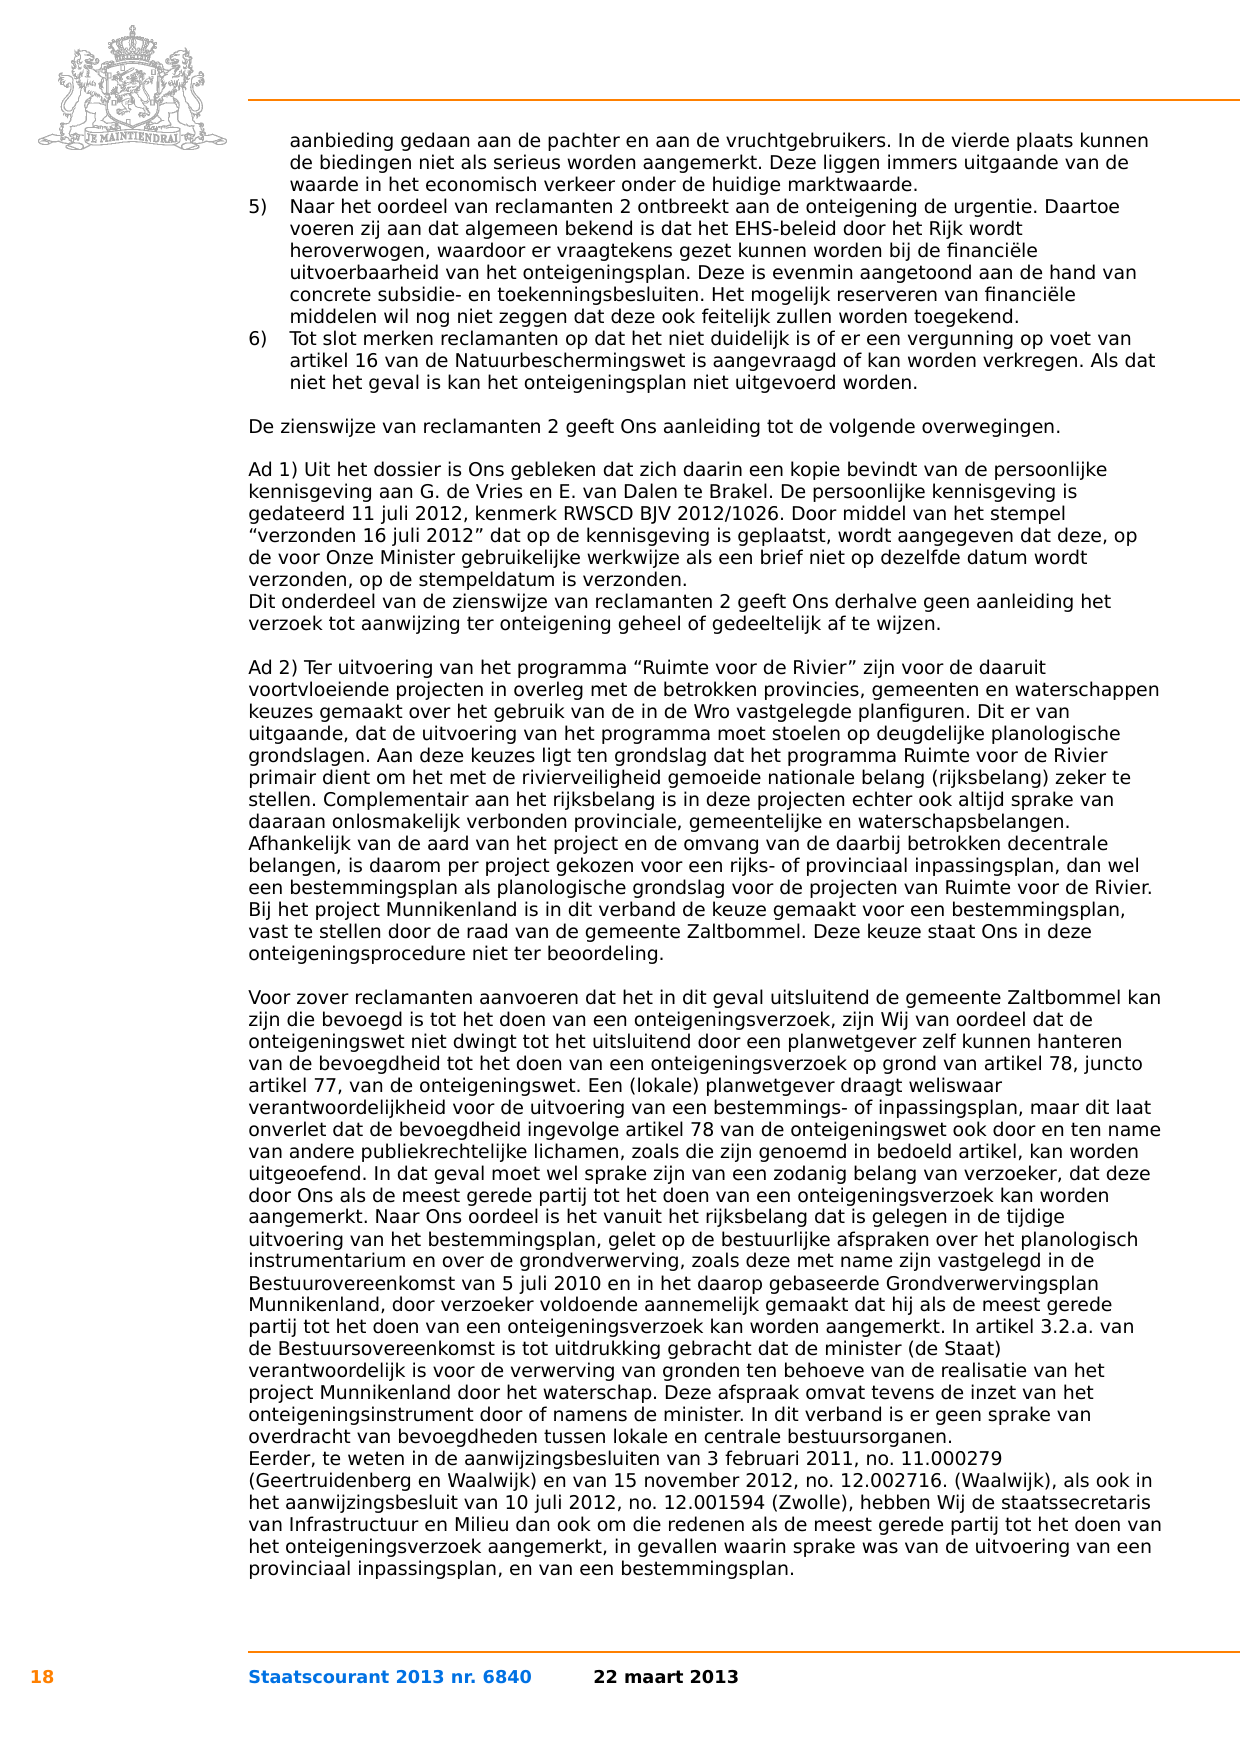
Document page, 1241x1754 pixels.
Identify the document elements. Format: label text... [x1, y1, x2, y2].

text Eerder, te weten in de aanwijzingsbesluiten van 3 februari 2011, no. 11.000279 (Geertruidenberg en Waalwijk) en van 15 november 2012, no. 12.002716. (Waalwijk), als ook in het aanwijzingsbesluit van 10 juli 2012, no. 12.001594 (Zwolle), hebben Wij de staatssecretaris van Infrastructuur en Milieu dan ook om die redenen als de meest gerede partij tot het doen van het onteigeningsverzoek aangemerkt, in gevallen waarin sprake was van de uitvoering van een provinciaal inpassingsplan, en van een bestemmingsplan. [248, 1448, 1163, 1580]
text Voor zover reclamanten aanvoeren dat het in dit geval uitsluitend de gemeente Zaltbommel kan zijn die bevoegd is tot het doen van een onteigeningsverzoek, zijn Wij van oordeel dat de onteigeningswet niet dwingt tot het uitsluitend door een planwetgever zelf kunnen hanteren van de bevoegdheid tot het doen van een onteigeningsverzoek op grond van artikel 78, juncto artikel 77, van de onteigeningswet. Een (lokale) planwetgever draagt weliswaar verantwoordelijkheid voor de uitvoering van een bestemmings- of inpassingsplan, maar dit laat onverlet dat de bevoegdheid ingevolge artikel 78 van de onteigeningswet ook door en ten name van andere publiekrechtelijke lichamen, zoals die zijn genoemd in bedoeld artikel, kan worden uitgeoefend. In dat geval moet wel sprake zijn van een zodanig belang van verzoeker, dat deze door Ons als de meest gerede partij tot het doen van een onteigeningsverzoek kan worden aangemerkt. Naar Ons oordeel is het vanuit het rijksbelang dat is gelegen in de tijdige uitvoering van het bestemmingsplan, gelet op de bestuurlijke afspraken over het planologisch instrumentarium en over de grondverwerving, zoals deze met name zijn vastgelegd in de Bestuurovereenkomst van 5 juli 2010 en in het daarop gebaseerde Grondverwervingsplan Munnikenland, door verzoeker voldoende aannemelijk gemaakt dat hij als de meest gerede partij tot het doen van een onteigeningsverzoek kan worden aangemerkt. In artikel 3.2.a. van de Bestuursovereenkomst is tot uitdrukking gebracht dat de minister (de Staat) verantwoordelijk is voor de verwerving van gronden ten behoeve van de realisatie van het project Munnikenland door het waterschap. Deze afspraak omvat tevens de inzet van het onteigeningsinstrument door of namens de minister. In dit verband is er geen sprake van overdracht van bevoegdheden tussen lokale en centrale bestuursorganen. [248, 987, 1163, 1448]
text Dit onderdeel van de zienswijze van reclamanten 2 geeft Ons derhalve geen aanleiding het verzoek tot aanwijzing ter onteigening geheel of gedeeltelijk af te wijzen. [248, 591, 1163, 635]
text 6) Tot slot merken reclamanten op dat het niet duidelijk is of er een vergunning op voet van artikel 16 van de Natuurbeschermingswet is aangevraagd of kan worden verkregen. Als dat niet het geval is kan het onteigeningsplan niet uitgevoerd worden. [248, 328, 1163, 394]
text Ad 1) Uit het dossier is Ons gebleken dat zich daarin een kopie bevindt van de persoonlijke kennisgeving aan G. de Vries en E. van Dalen te Brakel. De persoonlijke kennisgeving is gedateerd 11 juli 2012, kenmerk RWSCD BJV 2012/1026. Door middel van het stempel “verzonden 16 juli 2012” dat op de kennisgeving is geplaatst, wordt aangegeven dat deze, op de voor Onze Minister gebruikelijke werkwijze als een brief niet op dezelfde datum wordt verzonden, op de stempeldatum is verzonden. [248, 459, 1163, 591]
text Ad 2) Ter uitvoering van het programma “Ruimte voor de Rivier” zijn voor de daaruit voortvloeiende projecten in overleg met de betrokken provincies, gemeenten en waterschappen keuzes gemaakt over het gebruik van de in de Wro vastgelegde planfiguren. Dit er van uitgaande, dat de uitvoering van het programma moet stoelen op deugdelijke planologische grondslagen. Aan deze keuzes ligt ten grondslag dat het programma Ruimte voor de Rivier primair dient om het met de rivierveiligheid gemoeide nationale belang (rijksbelang) zeker te stellen. Complementair aan het rijksbelang is in deze projecten echter ook altijd sprake van daaraan onlosmakelijk verbonden provinciale, gemeentelijke en waterschapsbelangen. Afhankelijk van de aard van het project en de omvang van de daarbij betrokken decentrale belangen, is daarom per project gekozen voor een rijks- of provinciaal inpassingsplan, dan wel een bestemmingsplan als planologische grondslag voor de projecten van Ruimte voor de Rivier. Bij het project Munnikenland is in dit verband de keuze gemaakt voor een bestemmingsplan, vast te stellen door de raad van de gemeente Zaltbommel. Deze keuze staat Ons in deze onteigeningsprocedure niet ter beoordeling. [248, 657, 1163, 965]
text 5) Naar het oordeel van reclamanten 2 ontbreekt aan de onteigening de urgentie. Daartoe voeren zij aan dat algemeen bekend is dat het EHS-beleid door het Rijk wordt heroverwogen, waardoor er vraagtekens gezet kunnen worden bij de financiële uitvoerbaarheid van het onteigeningsplan. Deze is evenmin aangetoond aan de hand van concrete subsidie- en toekenningsbesluiten. Het mogelijk reserveren van financiële middelen wil nog niet zeggen dat deze ook feitelijk zullen worden toegekend. [248, 196, 1163, 328]
picture [38, 25, 227, 150]
text aanbieding gedaan aan de pachter en aan de vruchtgebruikers. In de vierde plaats kunnen de biedingen niet als serieus worden aangemerkt. Deze liggen immers uitgaande van de waarde in het economisch verkeer onder de huidige marktwaarde. [248, 130, 1163, 196]
text De zienswijze van reclamanten 2 geeft Ons aanleiding tot de volgende overwegingen. [248, 416, 1163, 437]
